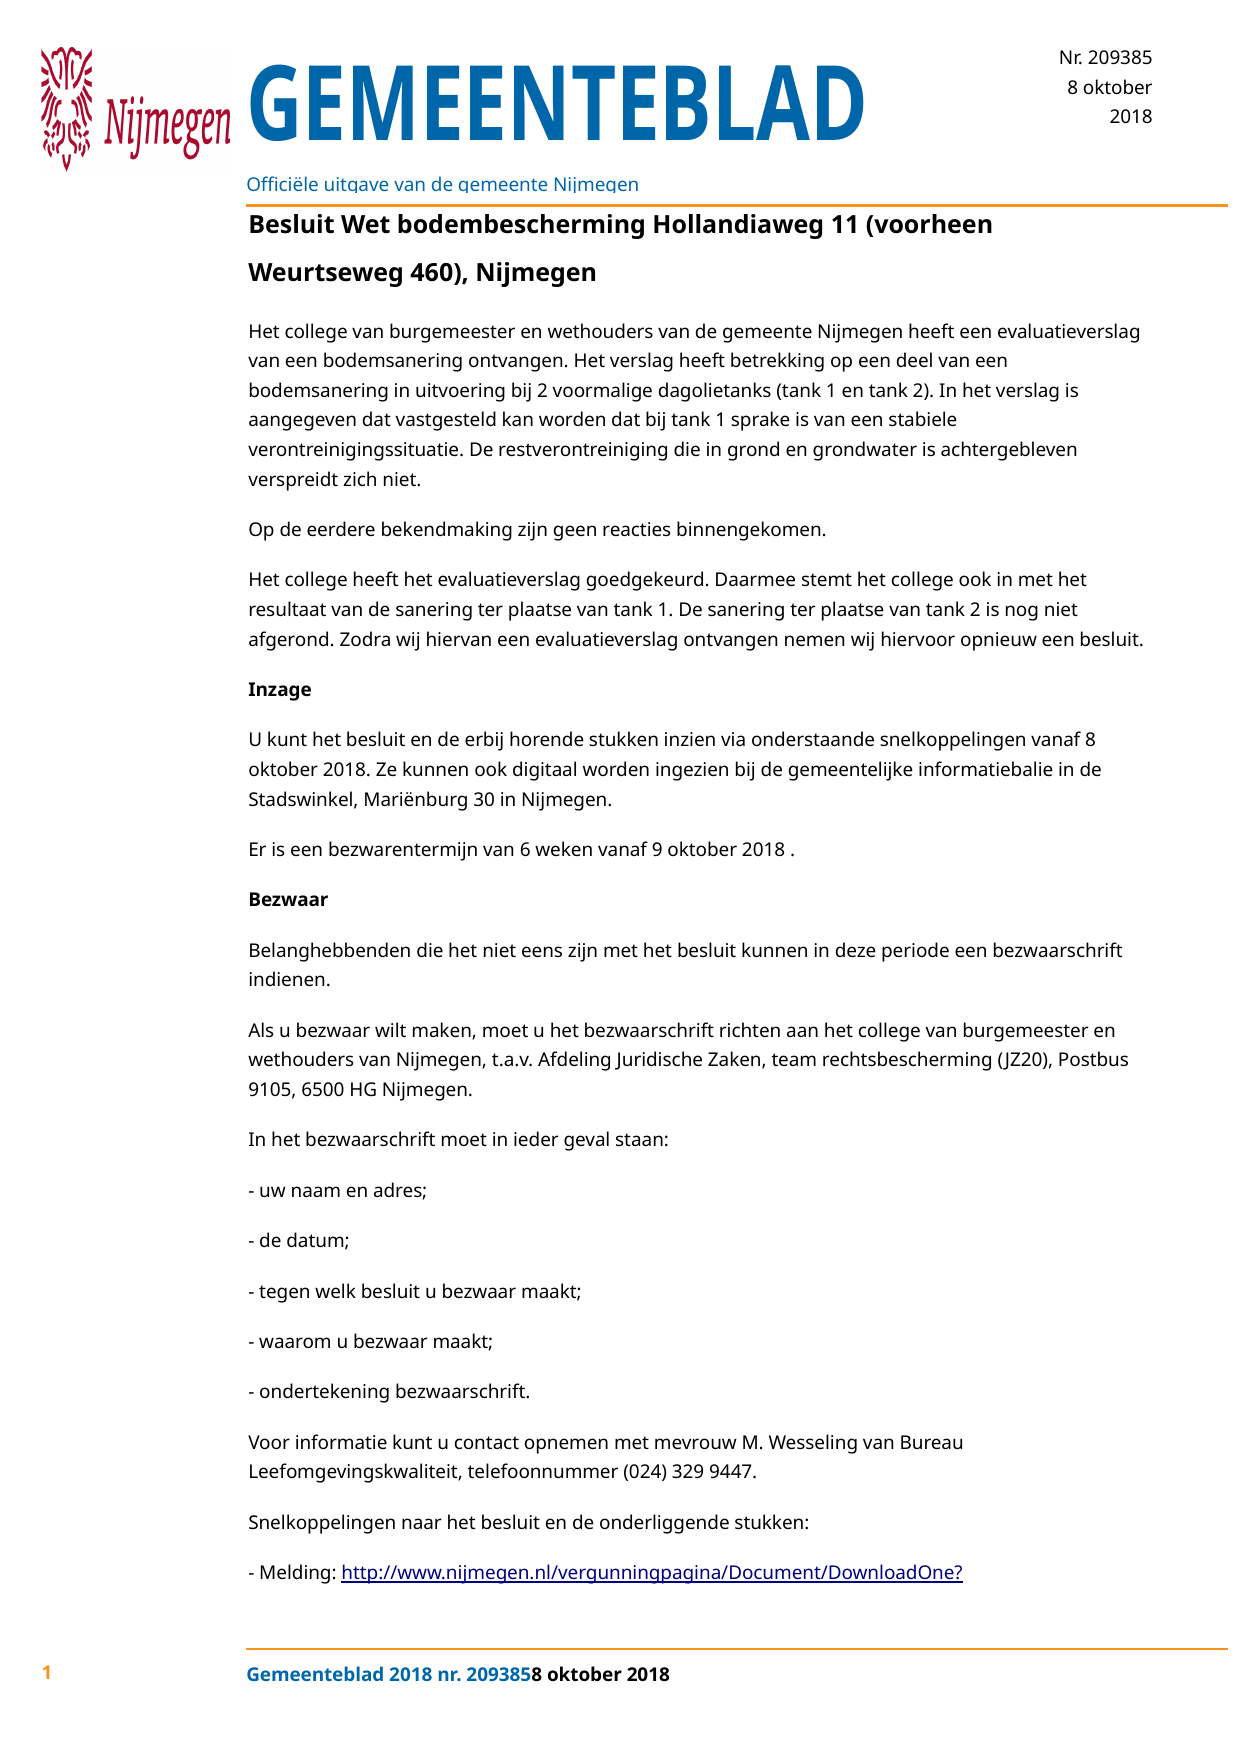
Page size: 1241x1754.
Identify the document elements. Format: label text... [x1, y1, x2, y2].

text Snelkoppelingen naar het besluit en de onderliggende stukken: [248, 1509, 1152, 1535]
text Het college van burgemeester en wethouders van de gemeente Nijmegen heeft een evaluatieverslag van een bodemsanering ontvangen. Het verslag heeft betrekking op een deel van een bodemsanering in uitvoering bij 2 voormalige dagolietanks (tank 1 en tank 2). In het verslag is aangegeven dat vastgesteld kan worden dat bij tank 1 sprake is van een stabiele verontreinigingssituatie. De restverontreiniging die in grond en grondwater is achtergebleven verspreidt zich niet. [248, 318, 1152, 492]
text Inzage [248, 676, 1152, 702]
text Besluit Wet bodembescherming Hollandiaweg 11 (voorheen Weurtseweg 460), Nijmegen [248, 207, 1152, 288]
text In het bezwaarschrift moet in ieder geval staan: [248, 1127, 1152, 1152]
text Als u bezwaar wilt maken, moet u het bezwaarschrift richten aan het college van burgemeester en wethouders van Nijmegen, t.a.v. Afdeling Juridische Zaken, team rechtsbescherming (JZ20), Postbus 9105, 6500 HG Nijmegen. [248, 1017, 1152, 1102]
text Het college heeft het evaluatieverslag goedgekeurd. Daarmee stemt het college ook in met het resultaat van de sanering ter plaatse van tank 1. De sanering ter plaatse van tank 2 is nog niet afgerond. Zodra wij hiervan een evaluatieverslag ontvangen nemen wij hiervoor opnieuw een besluit. [248, 567, 1152, 652]
text - uw naam en adres; [248, 1177, 1152, 1203]
text U kunt het besluit en de erbij horende stukken inzien via onderstaande snelkoppelingen vanaf 8 oktober 2018. Ze kunnen ook digitaal worden ingezien bij de gemeentelijke informatiebalie in de Stadswinkel, Mariënburg 30 in Nijmegen. [248, 727, 1152, 812]
text Bezwaar [248, 887, 1152, 912]
text Op de eerdere bekendmaking zijn geen reacties binnengekomen. [248, 516, 1152, 542]
picture [41, 47, 231, 172]
text - waarom u bezwaar maakt; [248, 1328, 1152, 1354]
text - Melding: http://www.nijmegen.nl/vergunningpagina/Document/DownloadOne? [248, 1559, 1152, 1585]
text Voor informatie kunt u contact opnemen met mevrouw M. Wesseling van Bureau Leefomgevingskwaliteit, telefoonnummer (024) 329 9447. [248, 1429, 1152, 1484]
text - tegen welk besluit u bezwaar maakt; [248, 1278, 1152, 1304]
text - de datum; [248, 1227, 1152, 1253]
text Belanghebbenden die het niet eens zijn met het besluit kunnen in deze periode een bezwaarschrift indienen. [248, 937, 1152, 992]
text Er is een bezwarentermijn van 6 weken vanaf 9 oktober 2018 . [248, 836, 1152, 862]
text - ondertekening bezwaarschrift. [248, 1379, 1152, 1404]
